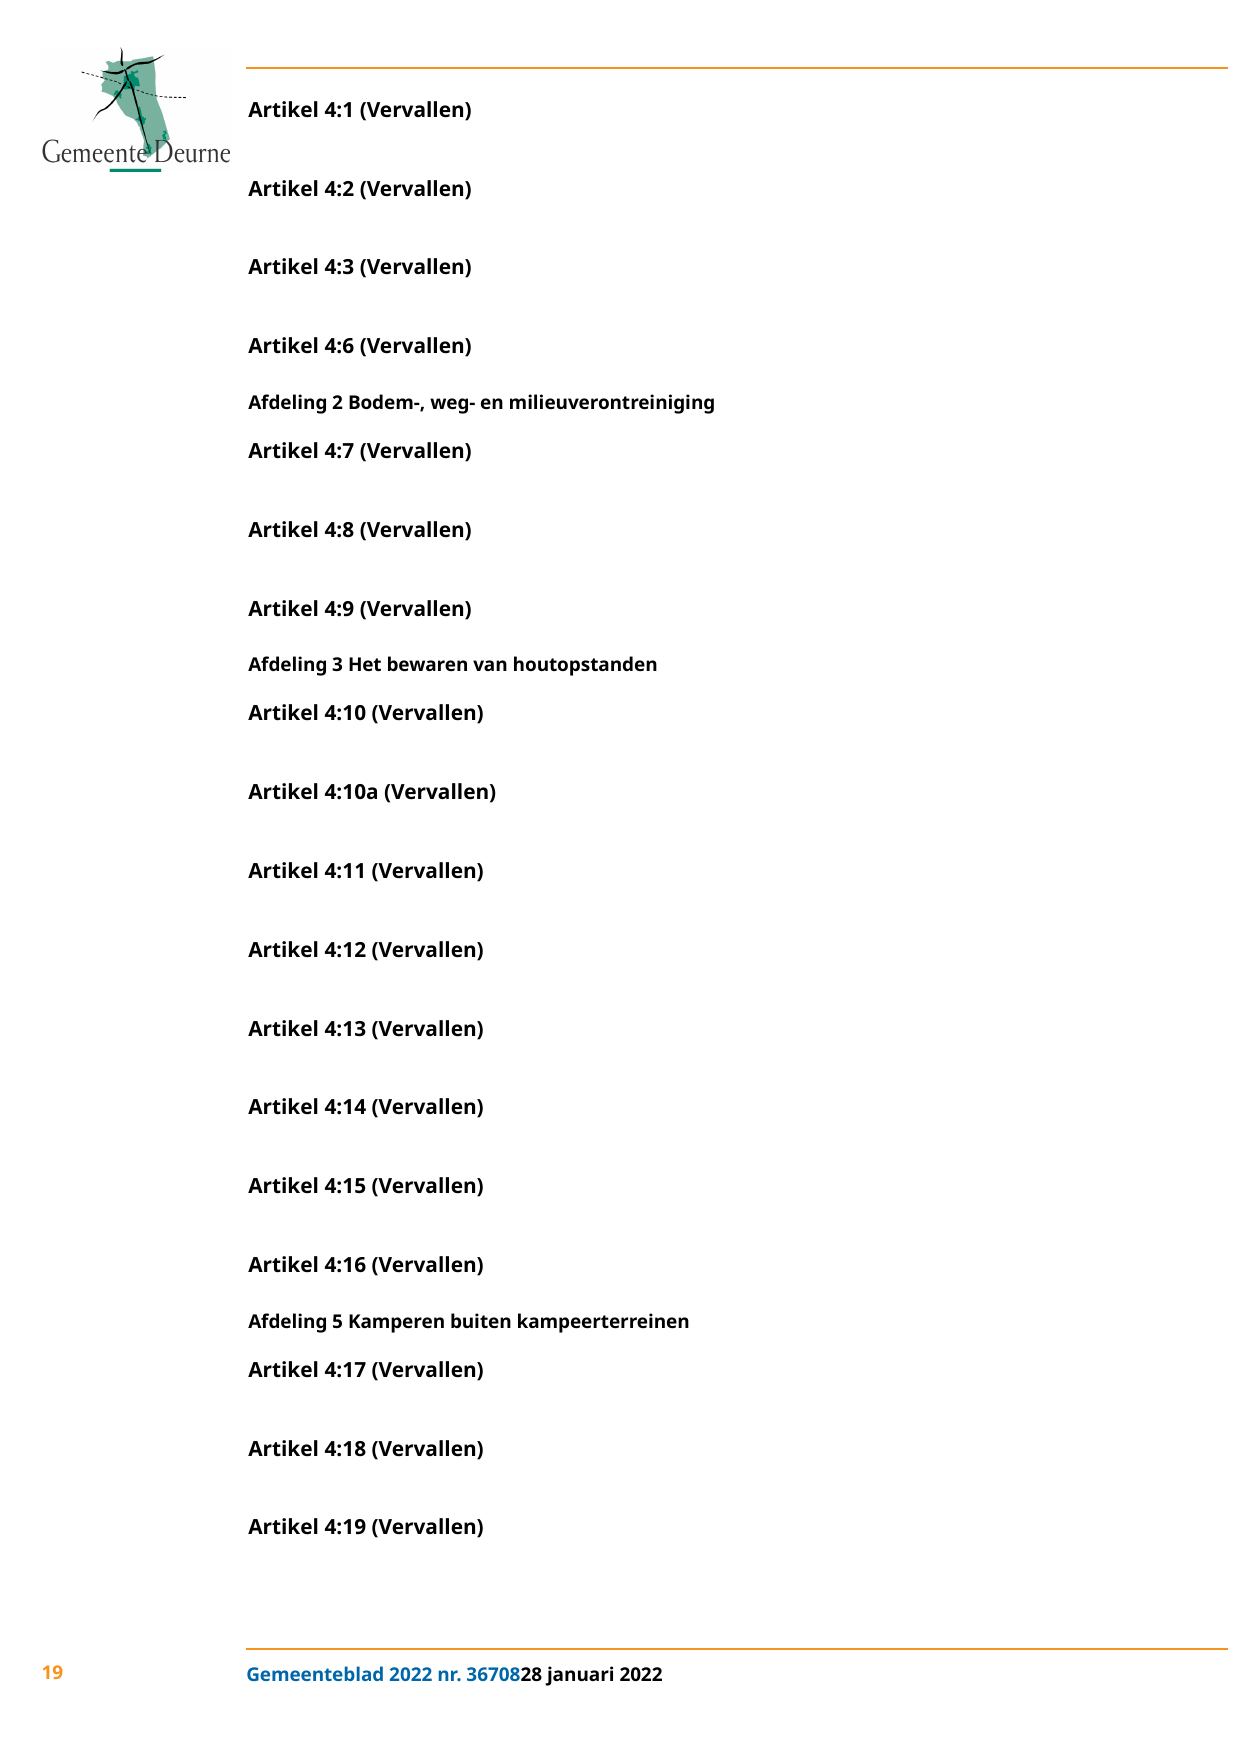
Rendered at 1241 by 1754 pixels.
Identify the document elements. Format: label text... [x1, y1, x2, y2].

text Artikel 4:18 (Vervallen) [248, 1434, 1152, 1462]
text Artikel 4:9 (Vervallen) [248, 594, 1152, 622]
text Artikel 4:10a (Vervallen) [248, 777, 1152, 806]
text Artikel 4:14 (Vervallen) [248, 1092, 1152, 1121]
text Artikel 4:10 (Vervallen) [248, 698, 1152, 727]
text Afdeling 3 Het bewaren van houtopstanden [248, 652, 1152, 677]
text Artikel 4:3 (Vervallen) [248, 252, 1152, 281]
text Artikel 4:8 (Vervallen) [248, 515, 1152, 543]
picture [41, 47, 231, 172]
text Artikel 4:15 (Vervallen) [248, 1171, 1152, 1200]
text Artikel 4:17 (Vervallen) [248, 1355, 1152, 1383]
text Artikel 4:19 (Vervallen) [248, 1512, 1152, 1541]
text Artikel 4:2 (Vervallen) [248, 174, 1152, 202]
text Afdeling 2 Bodem-, weg- en milieuverontreiniging [248, 389, 1152, 415]
text Artikel 4:16 (Vervallen) [248, 1250, 1152, 1279]
text Artikel 4:11 (Vervallen) [248, 856, 1152, 884]
text Artikel 4:13 (Vervallen) [248, 1014, 1152, 1042]
text Artikel 4:6 (Vervallen) [248, 331, 1152, 360]
text Artikel 4:7 (Vervallen) [248, 436, 1152, 464]
text Artikel 4:12 (Vervallen) [248, 935, 1152, 963]
text Artikel 4:1 (Vervallen) [248, 95, 1152, 123]
text Afdeling 5 Kamperen buiten kampeerterreinen [248, 1308, 1152, 1334]
